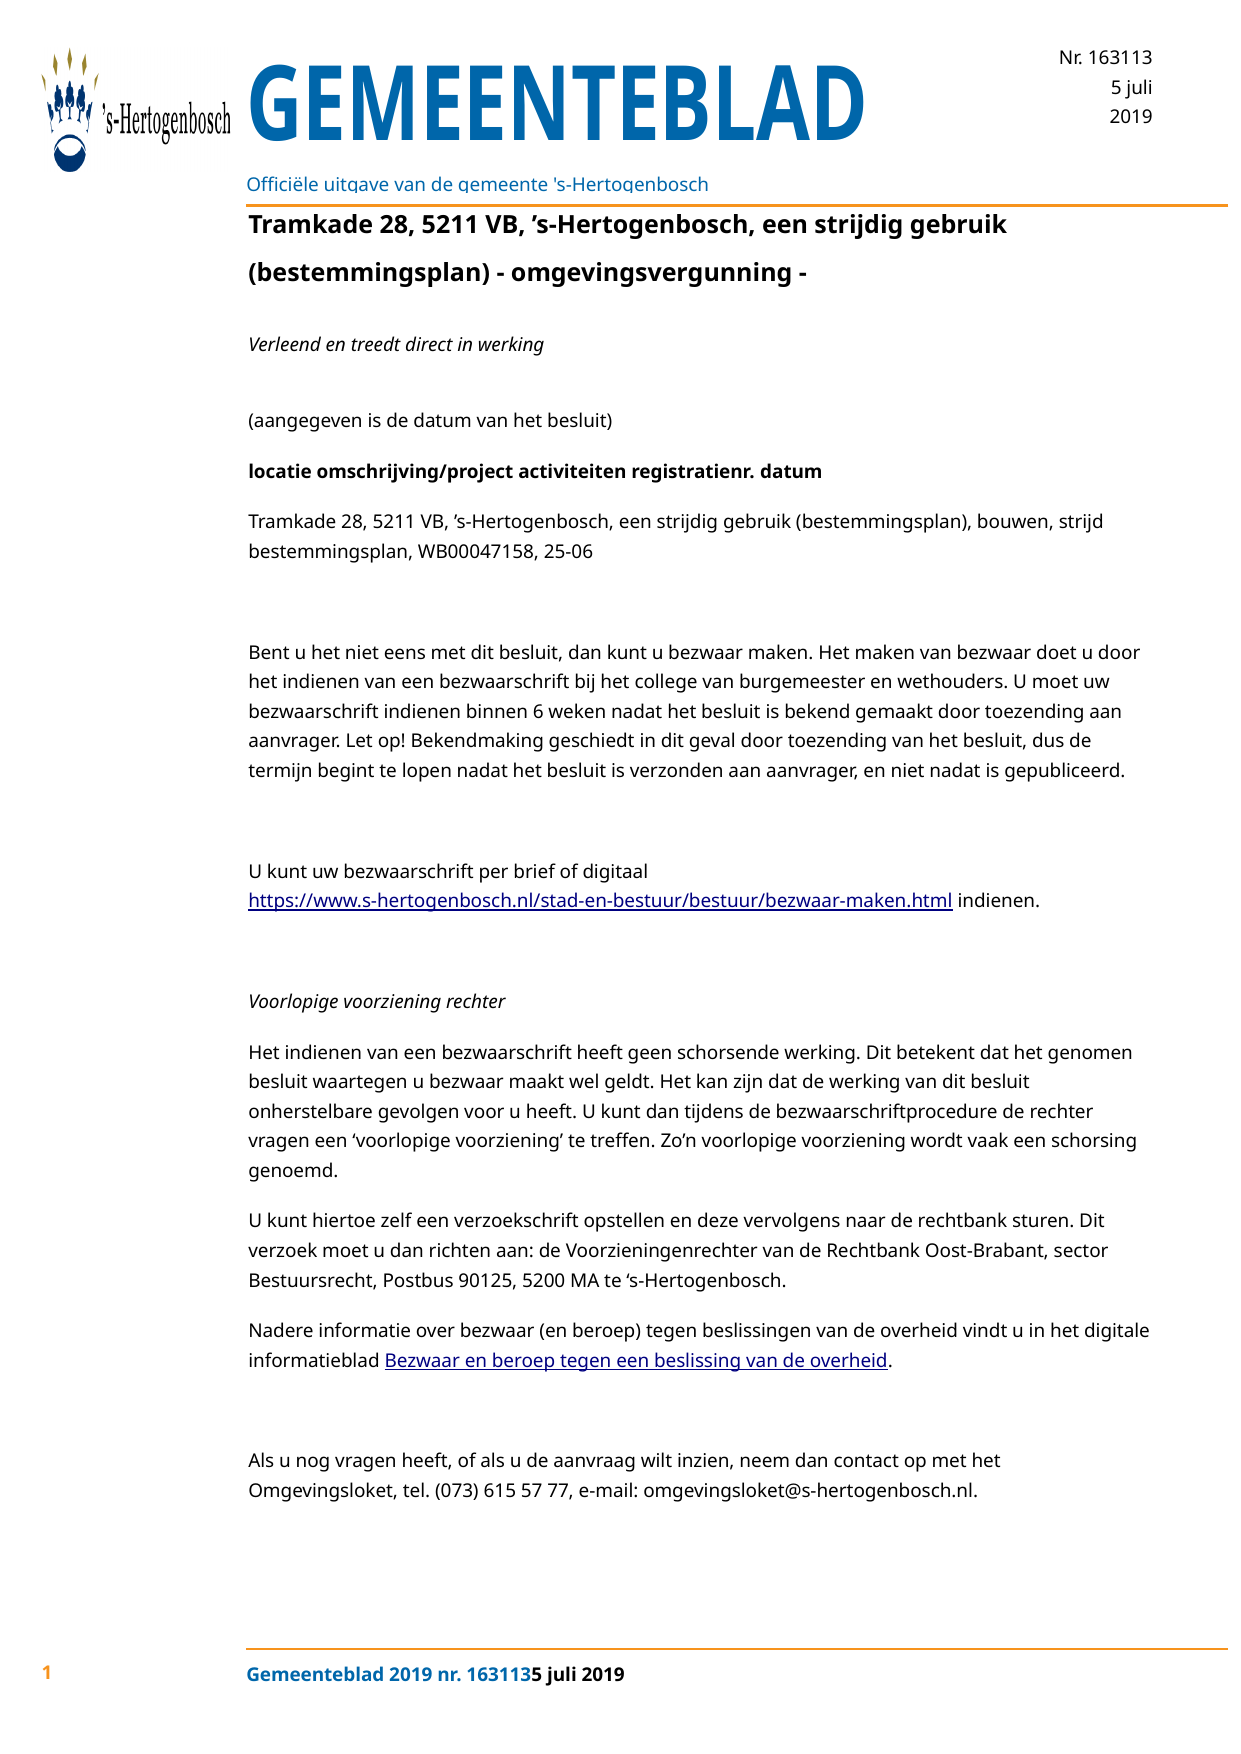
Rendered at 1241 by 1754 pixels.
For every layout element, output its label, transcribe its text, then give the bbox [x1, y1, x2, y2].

text (aangegeven is de datum van het besluit) [248, 408, 1152, 433]
text Tramkade 28, 5211 VB, ’s-Hertogenbosch, een strijdig gebruik (bestemmingsplan) - omgevingsvergunning - [248, 207, 1152, 288]
text U kunt hiertoe zelf een verzoekschrift opstellen en deze vervolgens naar de rechtbank sturen. Dit verzoek moet u dan richten aan: de Voorzieningenrechter van de Rechtbank Oost-Brabant, sector Bestuursrecht, Postbus 90125, 5200 MA te ‘s-Hertogenbosch. [248, 1208, 1152, 1292]
text Het indienen van een bezwaarschrift heeft geen schorsende werking. Dit betekent dat het genomen besluit waartegen u bezwaar maakt wel geldt. Het kan zijn dat de werking van dit besluit onherstelbare gevolgen voor u heeft. U kunt dan tijdens de bezwaarschriftprocedure de rechter vragen een ‘voorlopige voorziening’ te treffen. Zo’n voorlopige voorziening wordt vaak een schorsing genoemd. [248, 1039, 1152, 1183]
text Voorlopige voorziening rechter [248, 988, 1152, 1014]
text locatie omschrijving/project activiteiten registratienr. datum [248, 458, 1152, 484]
text U kunt uw bezwaarschrift per brief of digitaal https://www.s-hertogenbosch.nl/stad-en-bestuur/bestuur/bezwaar-maken.html indienen. [248, 858, 1152, 913]
text Als u nog vragen heeft, of als u de aanvraag wilt inzien, neem dan contact op met het Omgevingsloket, tel. (073) 615 57 77, e-mail: omgevingsloket@s-hertogenbosch.nl. [248, 1448, 1152, 1503]
text Verleend en treedt direct in werking [248, 331, 1152, 357]
text Tramkade 28, 5211 VB, ’s-Hertogenbosch, een strijdig gebruik (bestemmingsplan), bouwen, strijd bestemmingsplan, WB00047158, 25-06 [248, 508, 1152, 564]
text Nadere informatie over bezwaar (en beroep) tegen beslissingen van de overheid vindt u in het digitale informatieblad Bezwaar en beroep tegen een beslissing van de overheid. [248, 1317, 1152, 1372]
text Bent u het niet eens met dit besluit, dan kunt u bezwaar maken. Het maken van bezwaar doet u door het indienen van een bezwaarschrift bij het college van burgemeester en wethouders. U moet uw bezwaarschrift indienen binnen 6 weken nadat het besluit is bekend gemaakt door toezending aan aanvrager. Let op! Bekendmaking geschiedt in dit geval door toezending van het besluit, dus de termijn begint te lopen nadat het besluit is verzonden aan aanvrager, en niet nadat is gepubliceerd. [248, 639, 1152, 783]
picture [41, 47, 231, 172]
